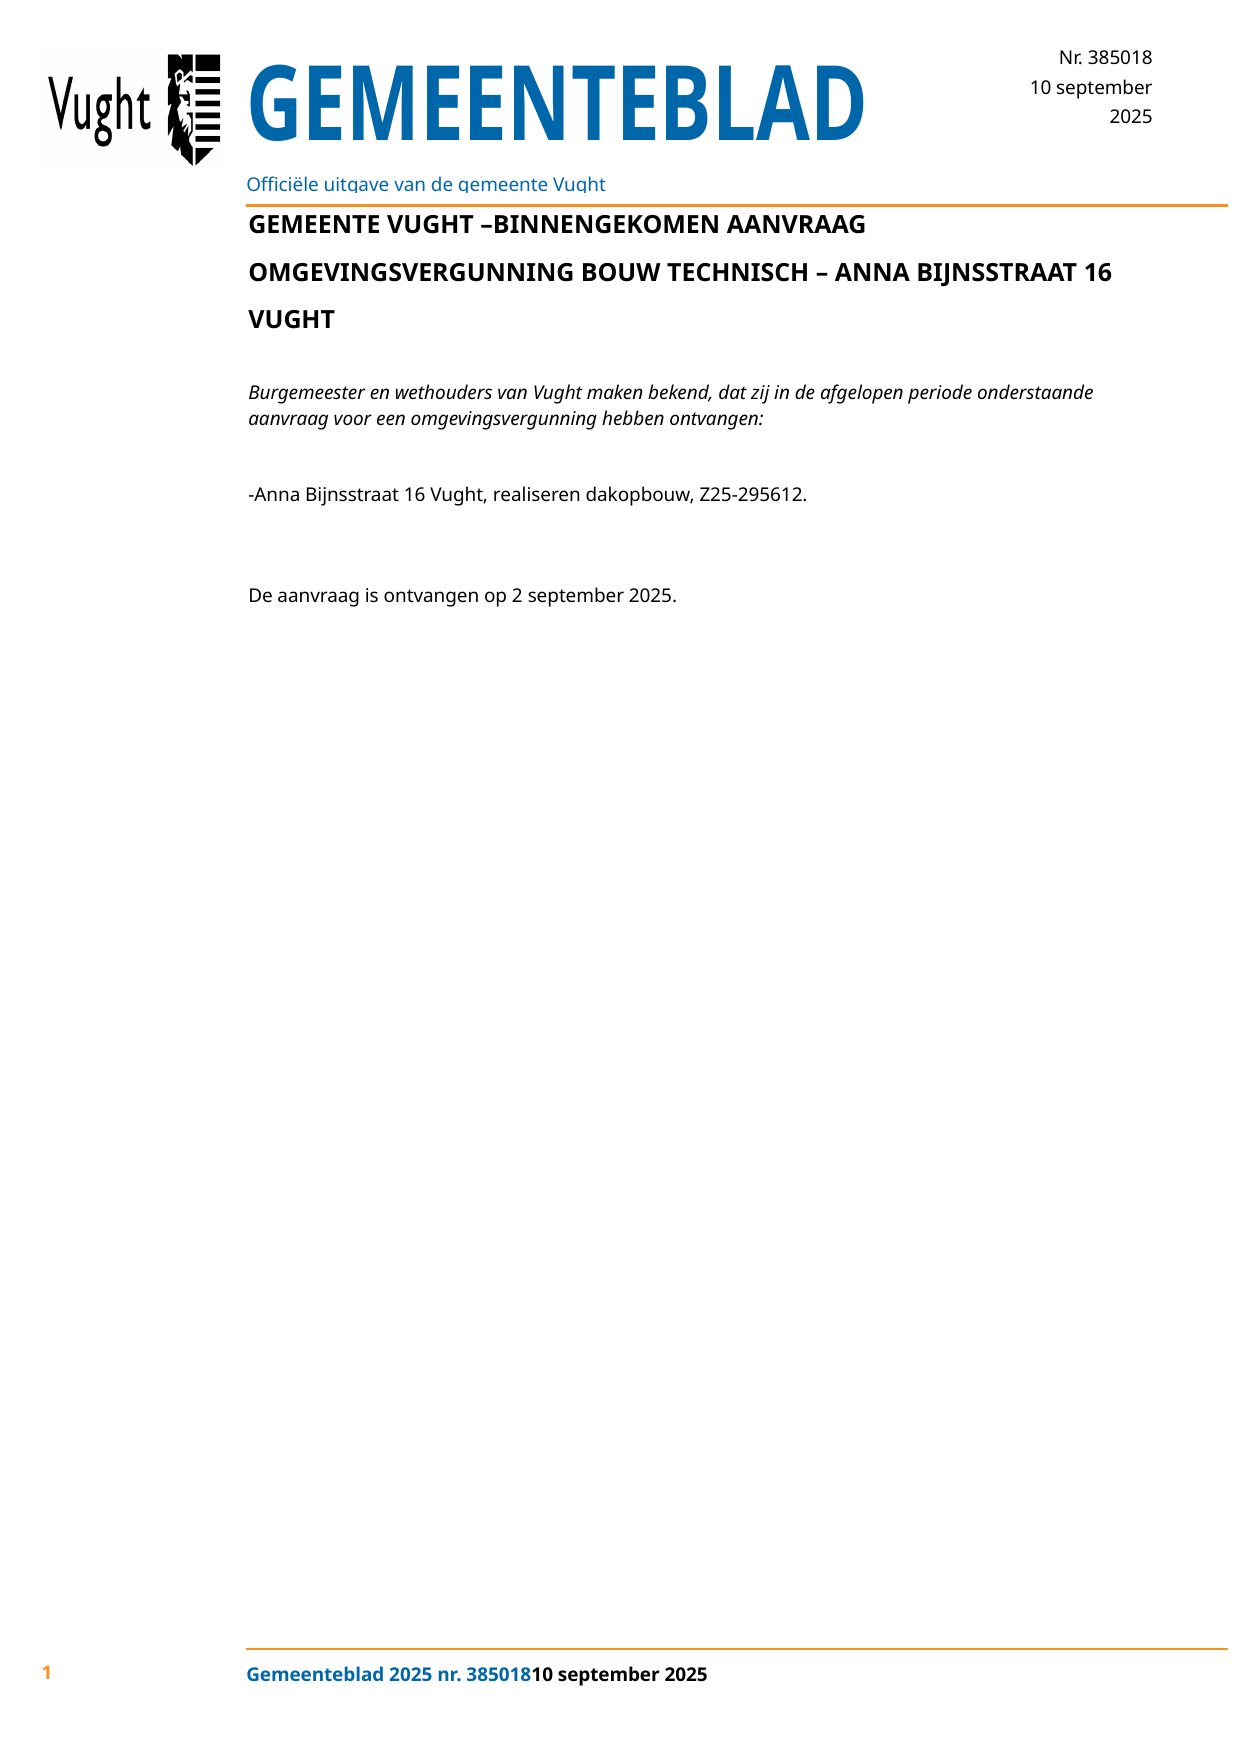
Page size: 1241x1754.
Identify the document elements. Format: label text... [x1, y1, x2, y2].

text Burgemeester en wethouders van Vught maken bekend, dat zij in de afgelopen periode onderstaande aanvraag voor een omgevingsvergunning hebben ontvangen: [248, 379, 1152, 431]
text De aanvraag is ontvangen op 2 september 2025. [248, 582, 1152, 607]
picture [41, 47, 231, 172]
text -Anna Bijnsstraat 16 Vught, realiseren dakopbouw, Z25-295612. [248, 481, 1152, 507]
text GEMEENTE VUGHT –BINNENGEKOMEN AANVRAAG OMGEVINGSVERGUNNING BOUW TECHNISCH – ANNA BIJNSSTRAAT 16 VUGHT [248, 207, 1152, 336]
